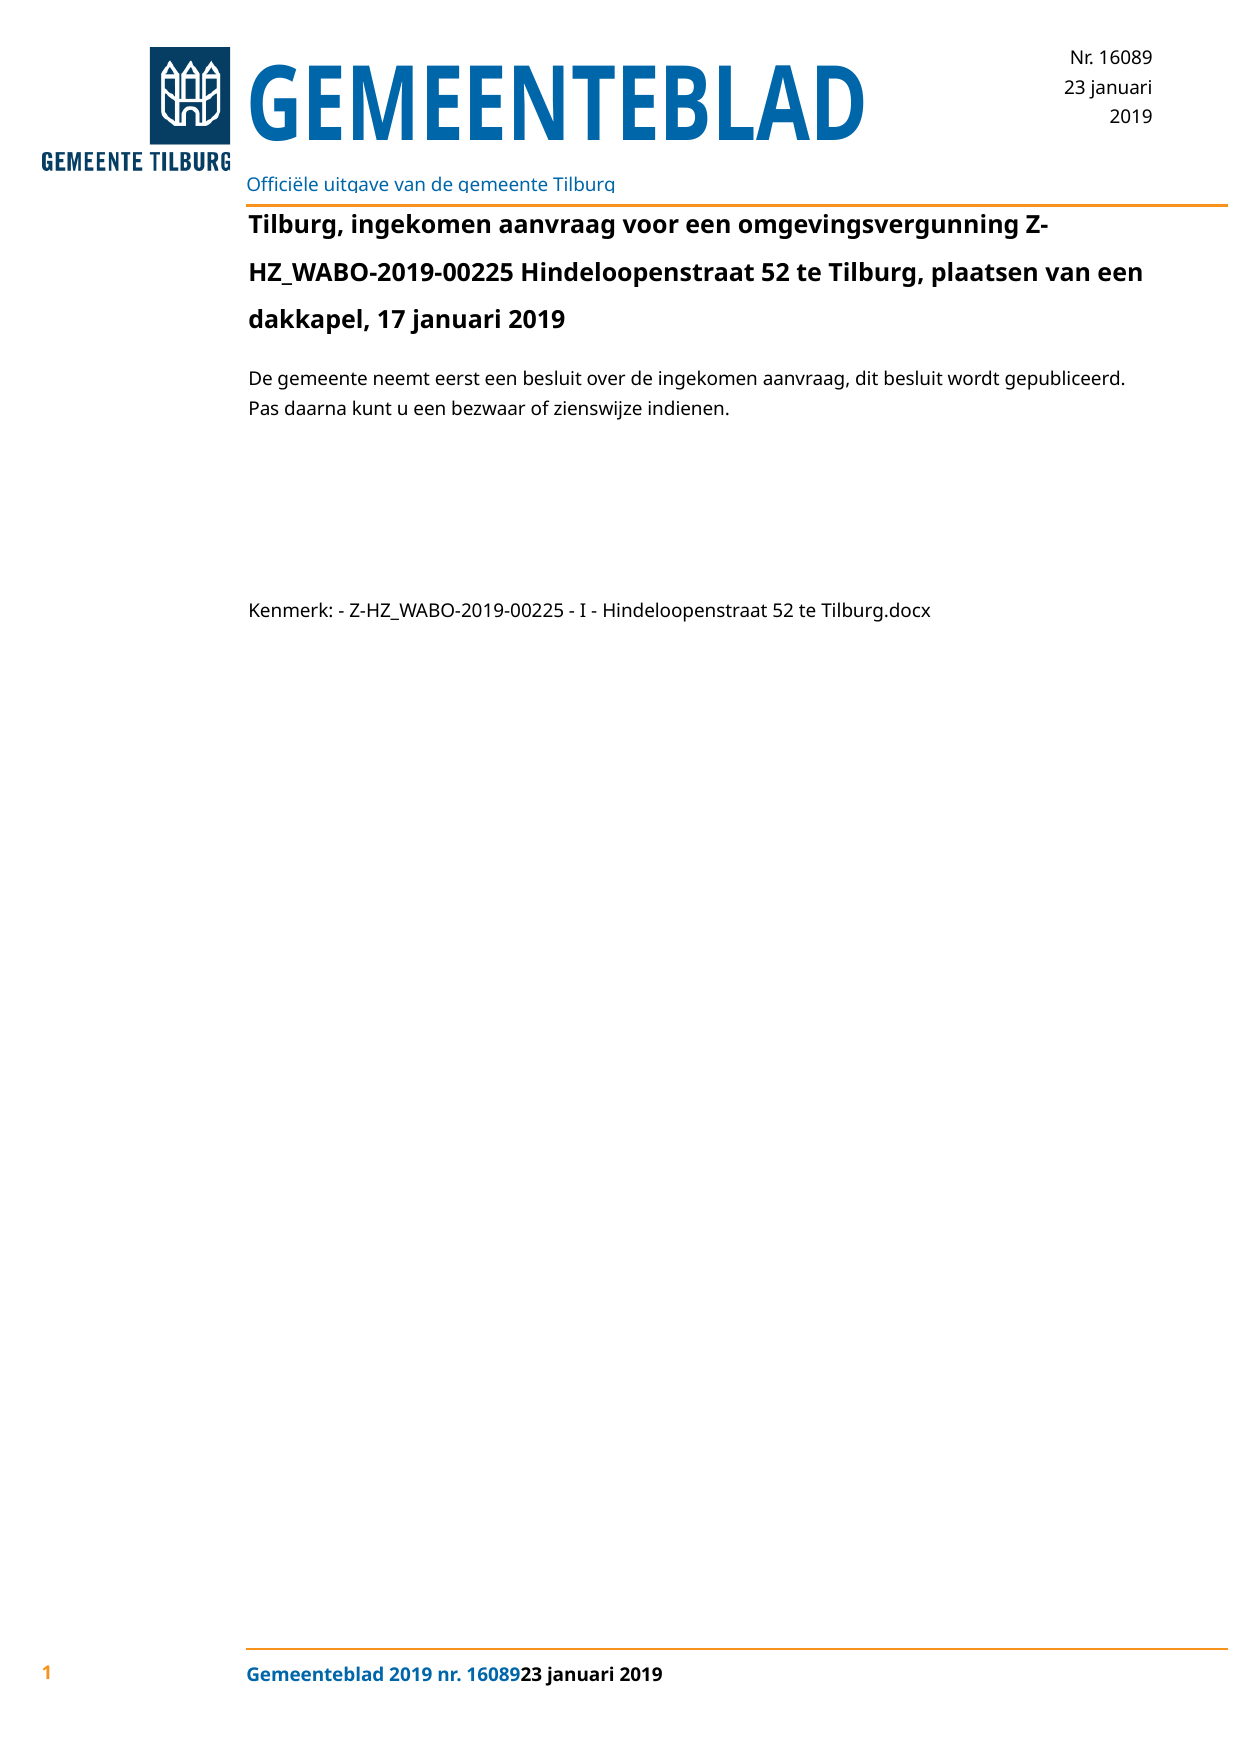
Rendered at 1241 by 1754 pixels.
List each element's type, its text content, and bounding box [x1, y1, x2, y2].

picture [41, 47, 231, 172]
text Tilburg, ingekomen aanvraag voor een omgevingsvergunning Z-HZ_WABO-2019-00225 Hindeloopenstraat 52 te Tilburg, plaatsen van een dakkapel, 17 januari 2019 [248, 207, 1152, 336]
text De gemeente neemt eerst een besluit over de ingekomen aanvraag, dit besluit wordt gepubliceerd. Pas daarna kunt u een bezwaar of zienswijze indienen. [248, 366, 1152, 421]
text Kenmerk: - Z-HZ_WABO-2019-00225 - I - Hindeloopenstraat 52 te Tilburg.docx [248, 597, 1152, 622]
